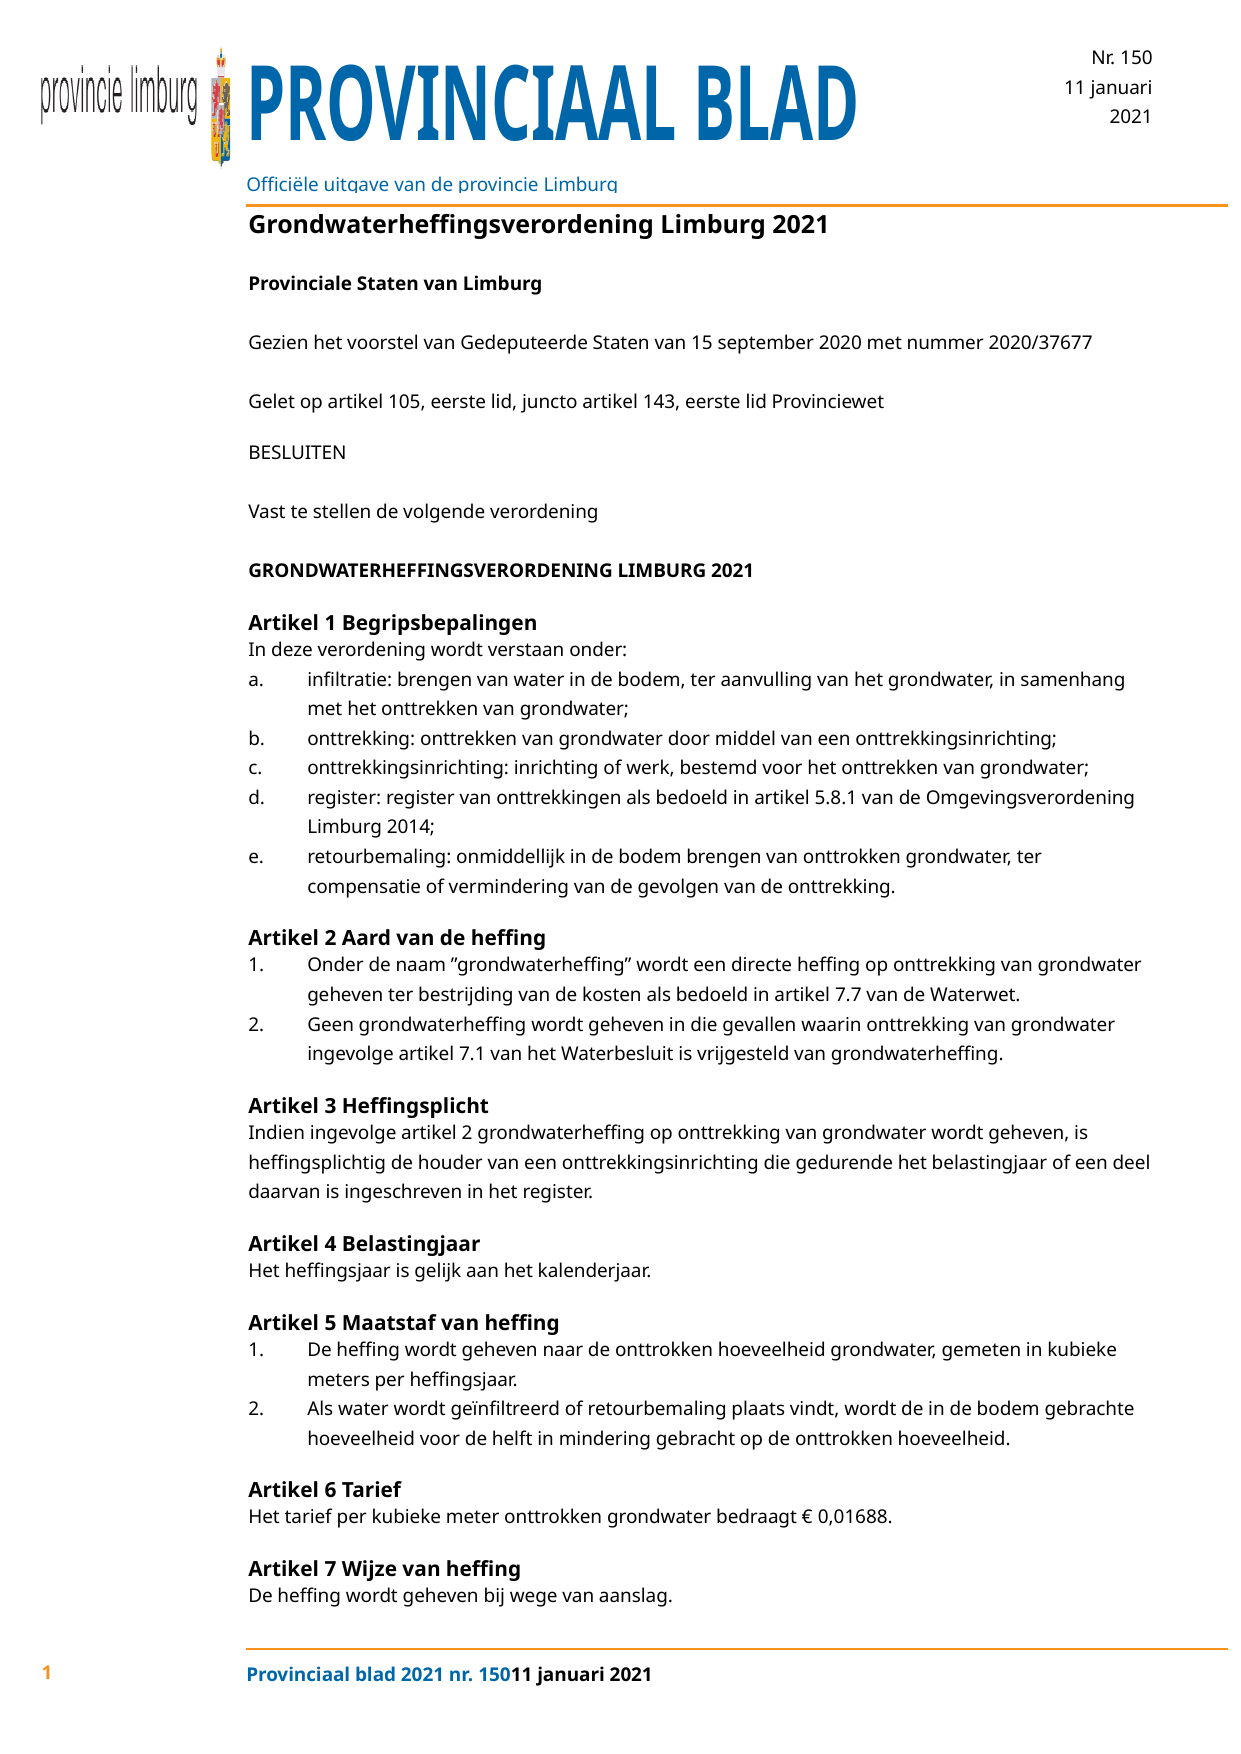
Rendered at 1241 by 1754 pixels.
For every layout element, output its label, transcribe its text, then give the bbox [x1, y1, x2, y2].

list retourbemaling: onmiddellijk in de bodem brengen van onttrokken grondwater, ter compensatie of vermindering van de gevolgen van de onttrekking. [248, 843, 1152, 898]
text Artikel 2 Aard van de heffing [248, 923, 1152, 952]
picture [41, 47, 231, 172]
text Artikel 7 Wijze van heffing [248, 1554, 1152, 1583]
text Het heffingsjaar is gelijk aan het kalenderjaar. [248, 1257, 1152, 1283]
list Geen grondwaterheffing wordt geheven in die gevallen waarin onttrekking van grondwater ingevolge artikel 7.1 van het Waterbesluit is vrijgesteld van grondwaterheffing. [248, 1011, 1152, 1066]
text BESLUITEN [248, 439, 1152, 465]
text Artikel 6 Tarief [248, 1475, 1152, 1504]
text Vast te stellen de volgende verordening [248, 498, 1152, 524]
list Als water wordt geïnfiltreerd of retourbemaling plaats vindt, wordt de in de bodem gebrachte hoeveelheid voor de helft in mindering gebracht op de onttrokken hoeveelheid. [248, 1395, 1152, 1451]
list infiltratie: brengen van water in de bodem, ter aanvulling van het grondwater, in samenhang met het onttrekken van grondwater; [248, 666, 1152, 721]
list Onder de naam ”grondwaterheffing” wordt een directe heffing op onttrekking van grondwater geheven ter bestrijding van de kosten als bedoeld in artikel 7.7 van de Waterwet. [248, 952, 1152, 1007]
text Artikel 1 Begripsbepalingen [248, 608, 1152, 636]
text De heffing wordt geheven bij wege van aanslag. [248, 1583, 1152, 1608]
text Artikel 4 Belastingjaar [248, 1229, 1152, 1257]
text GRONDWATERHEFFINGSVERORDENING LIMBURG 2021 [248, 557, 1152, 583]
list onttrekkingsinrichting: inrichting of werk, bestemd voor het onttrekken van grondwater; [248, 754, 1152, 780]
text Gelet op artikel 105, eerste lid, juncto artikel 143, eerste lid Provinciewet [248, 389, 1152, 414]
text Indien ingevolge artikel 2 grondwaterheffing op onttrekking van grondwater wordt geheven, is heffingsplichtig de houder van een onttrekkingsinrichting die gedurende het belastingjaar of een deel daarvan is ingeschreven in het register. [248, 1119, 1152, 1204]
list register: register van onttrekkingen als bedoeld in artikel 5.8.1 van de Omgevingsverordening Limburg 2014; [248, 784, 1152, 839]
list De heffing wordt geheven naar de onttrokken hoeveelheid grondwater, gemeten in kubieke meters per heffingsjaar. [248, 1336, 1152, 1391]
text In deze verordening wordt verstaan onder: [248, 636, 1152, 662]
text Artikel 5 Maatstaf van heffing [248, 1308, 1152, 1336]
text Provinciale Staten van Limburg [248, 270, 1152, 296]
text Gezien het voorstel van Gedeputeerde Staten van 15 september 2020 met nummer 2020/37677 [248, 329, 1152, 355]
text Artikel 3 Heffingsplicht [248, 1091, 1152, 1119]
text Grondwaterheffingsverordening Limburg 2021 [248, 207, 1152, 241]
list onttrekking: onttrekken van grondwater door middel van een onttrekkingsinrichting; [248, 725, 1152, 751]
text Het tarief per kubieke meter onttrokken grondwater bedraagt € 0,01688. [248, 1504, 1152, 1529]
